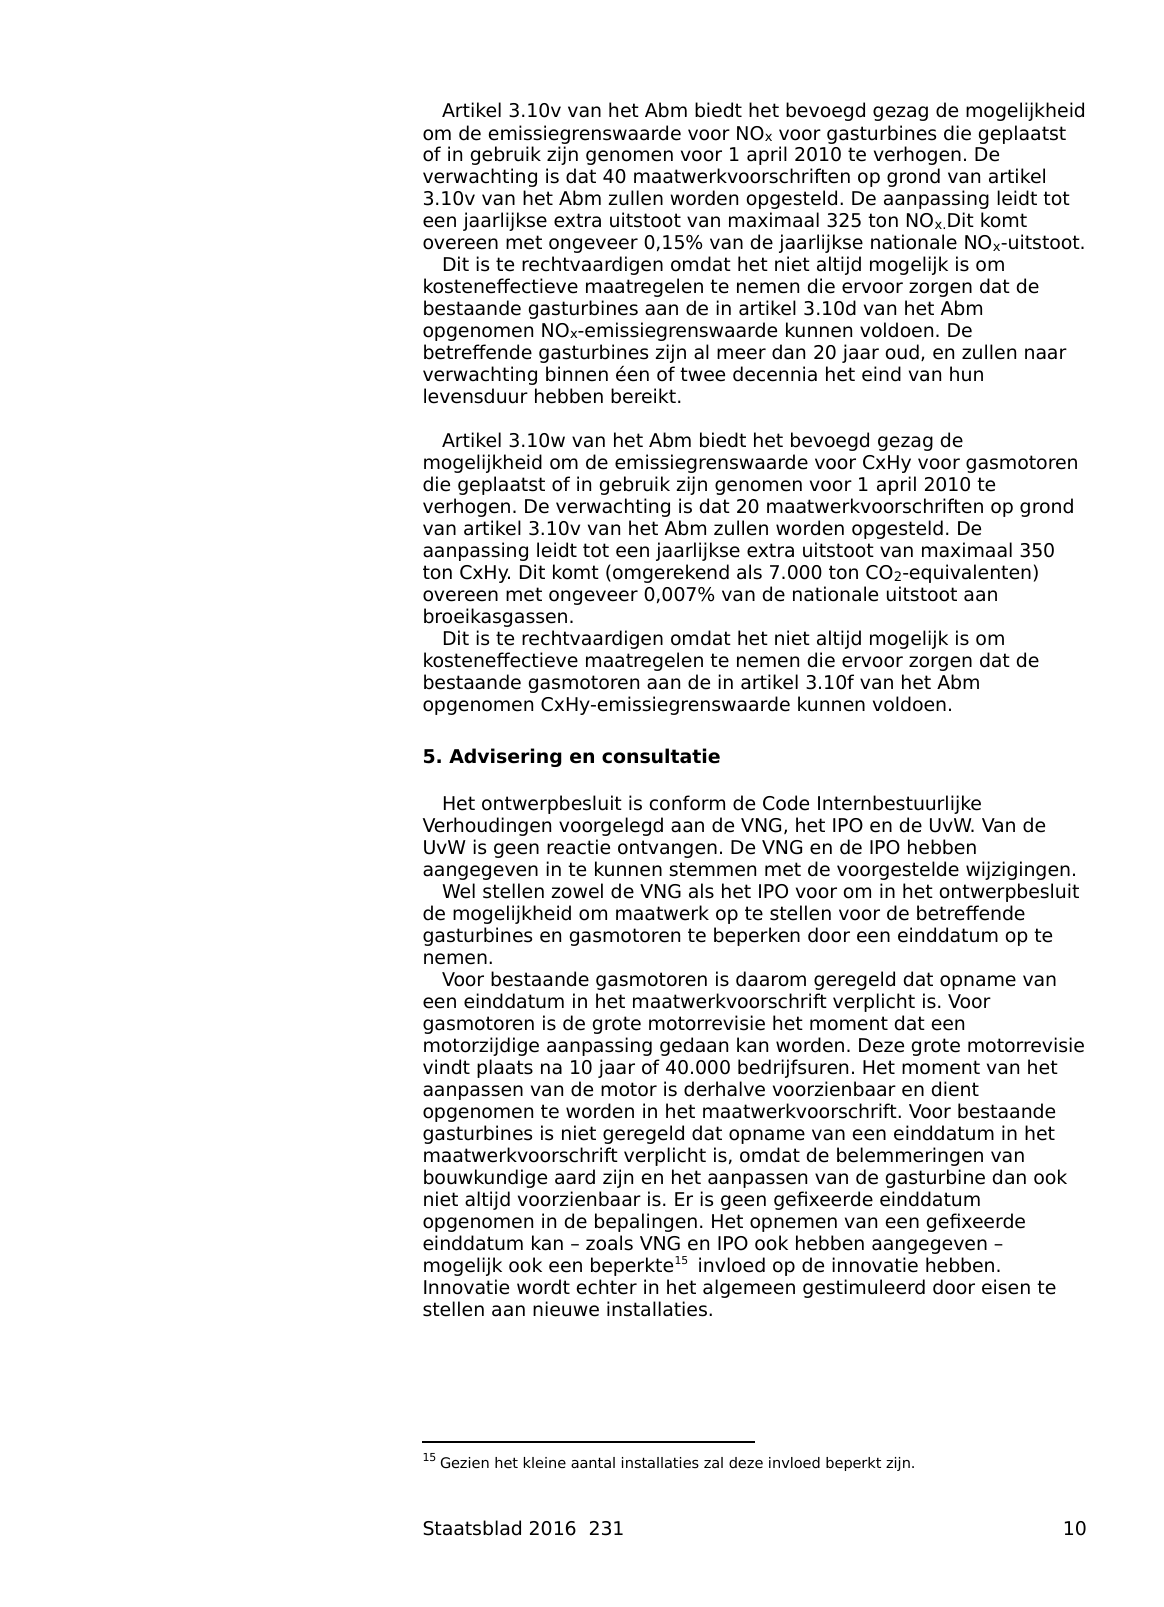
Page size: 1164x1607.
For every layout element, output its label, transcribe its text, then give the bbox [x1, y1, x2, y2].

text Artikel 3.10v van het Abm biedt het bevoegd gezag de mogelijkheid om de emissiegrenswaarde voor NOx voor gasturbines die geplaatst of in gebruik zijn genomen voor 1 april 2010 te verhogen. De verwachting is dat 40 maatwerkvoorschriften op grond van artikel 3.10v van het Abm zullen worden opgesteld. De aanpassing leidt tot een jaarlijkse extra uitstoot van maximaal 325 ton NOx.Dit komt overeen met ongeveer 0,15% van de jaarlijkse nationale NOx-uitstoot. [422, 100, 1087, 254]
text Artikel 3.10w van het Abm biedt het bevoegd gezag de mogelijkheid om de emissiegrenswaarde voor CxHy voor gasmotoren die geplaatst of in gebruik zijn genomen voor 1 april 2010 te verhogen. De verwachting is dat 20 maatwerkvoorschriften op grond van artikel 3.10v van het Abm zullen worden opgesteld. De aanpassing leidt tot een jaarlijkse extra uitstoot van maximaal 350 ton CxHy. Dit komt (omgerekend als 7.000 ton CO2-equivalenten) overeen met ongeveer 0,007% van de nationale uitstoot aan broeikasgassen. [422, 430, 1087, 628]
text Gezien het kleine aantal installaties zal deze invloed beperkt zijn. [422, 1451, 1087, 1473]
text Wel stellen zowel de VNG als het IPO voor om in het ontwerpbesluit de mogelijkheid om maatwerk op te stellen voor de betreffende gasturbines en gasmotoren te beperken door een einddatum op te nemen. [422, 881, 1087, 969]
text Voor bestaande gasmotoren is daarom geregeld dat opname van een einddatum in het maatwerkvoorschrift verplicht is. Voor gasmotoren is de grote motorrevisie het moment dat een motorzijdige aanpassing gedaan kan worden. Deze grote motorrevisie vindt plaats na 10 jaar of 40.000 bedrijfsuren. Het moment van het aanpassen van de motor is derhalve voorzienbaar en dient opgenomen te worden in het maatwerkvoorschrift. Voor bestaande gasturbines is niet geregeld dat opname van een einddatum in het maatwerkvoorschrift verplicht is, omdat de belemmeringen van bouwkundige aard zijn en het aanpassen van de gasturbine dan ook niet altijd voorzienbaar is. Er is geen gefixeerde einddatum opgenomen in de bepalingen. Het opnemen van een gefixeerde einddatum kan – zoals VNG en IPO ook hebben aangegeven – mogelijk ook een beperkte invloed op de innovatie hebben. Innovatie wordt echter in het algemeen gestimuleerd door eisen te stellen aan nieuwe installaties. [422, 969, 1087, 1321]
text Dit is te rechtvaardigen omdat het niet altijd mogelijk is om kosteneffectieve maatregelen te nemen die ervoor zorgen dat de bestaande gasmotoren aan de in artikel 3.10f van het Abm opgenomen CxHy-emissiegrenswaarde kunnen voldoen. [422, 628, 1087, 716]
text Het ontwerpbesluit is conform de Code Internbestuurlijke Verhoudingen voorgelegd aan de VNG, het IPO en de UvW. Van de UvW is geen reactie ontvangen. De VNG en de IPO hebben aangegeven in te kunnen stemmen met de voorgestelde wijzigingen. [422, 793, 1087, 881]
subtitle 5. Advisering en consultatie [422, 746, 1087, 768]
text Dit is te rechtvaardigen omdat het niet altijd mogelijk is om kosteneffectieve maatregelen te nemen die ervoor zorgen dat de bestaande gasturbines aan de in artikel 3.10d van het Abm opgenomen NOx-emissiegrenswaarde kunnen voldoen. De betreffende gasturbines zijn al meer dan 20 jaar oud, en zullen naar verwachting binnen éen of twee decennia het eind van hun levensduur hebben bereikt. [422, 254, 1087, 408]
